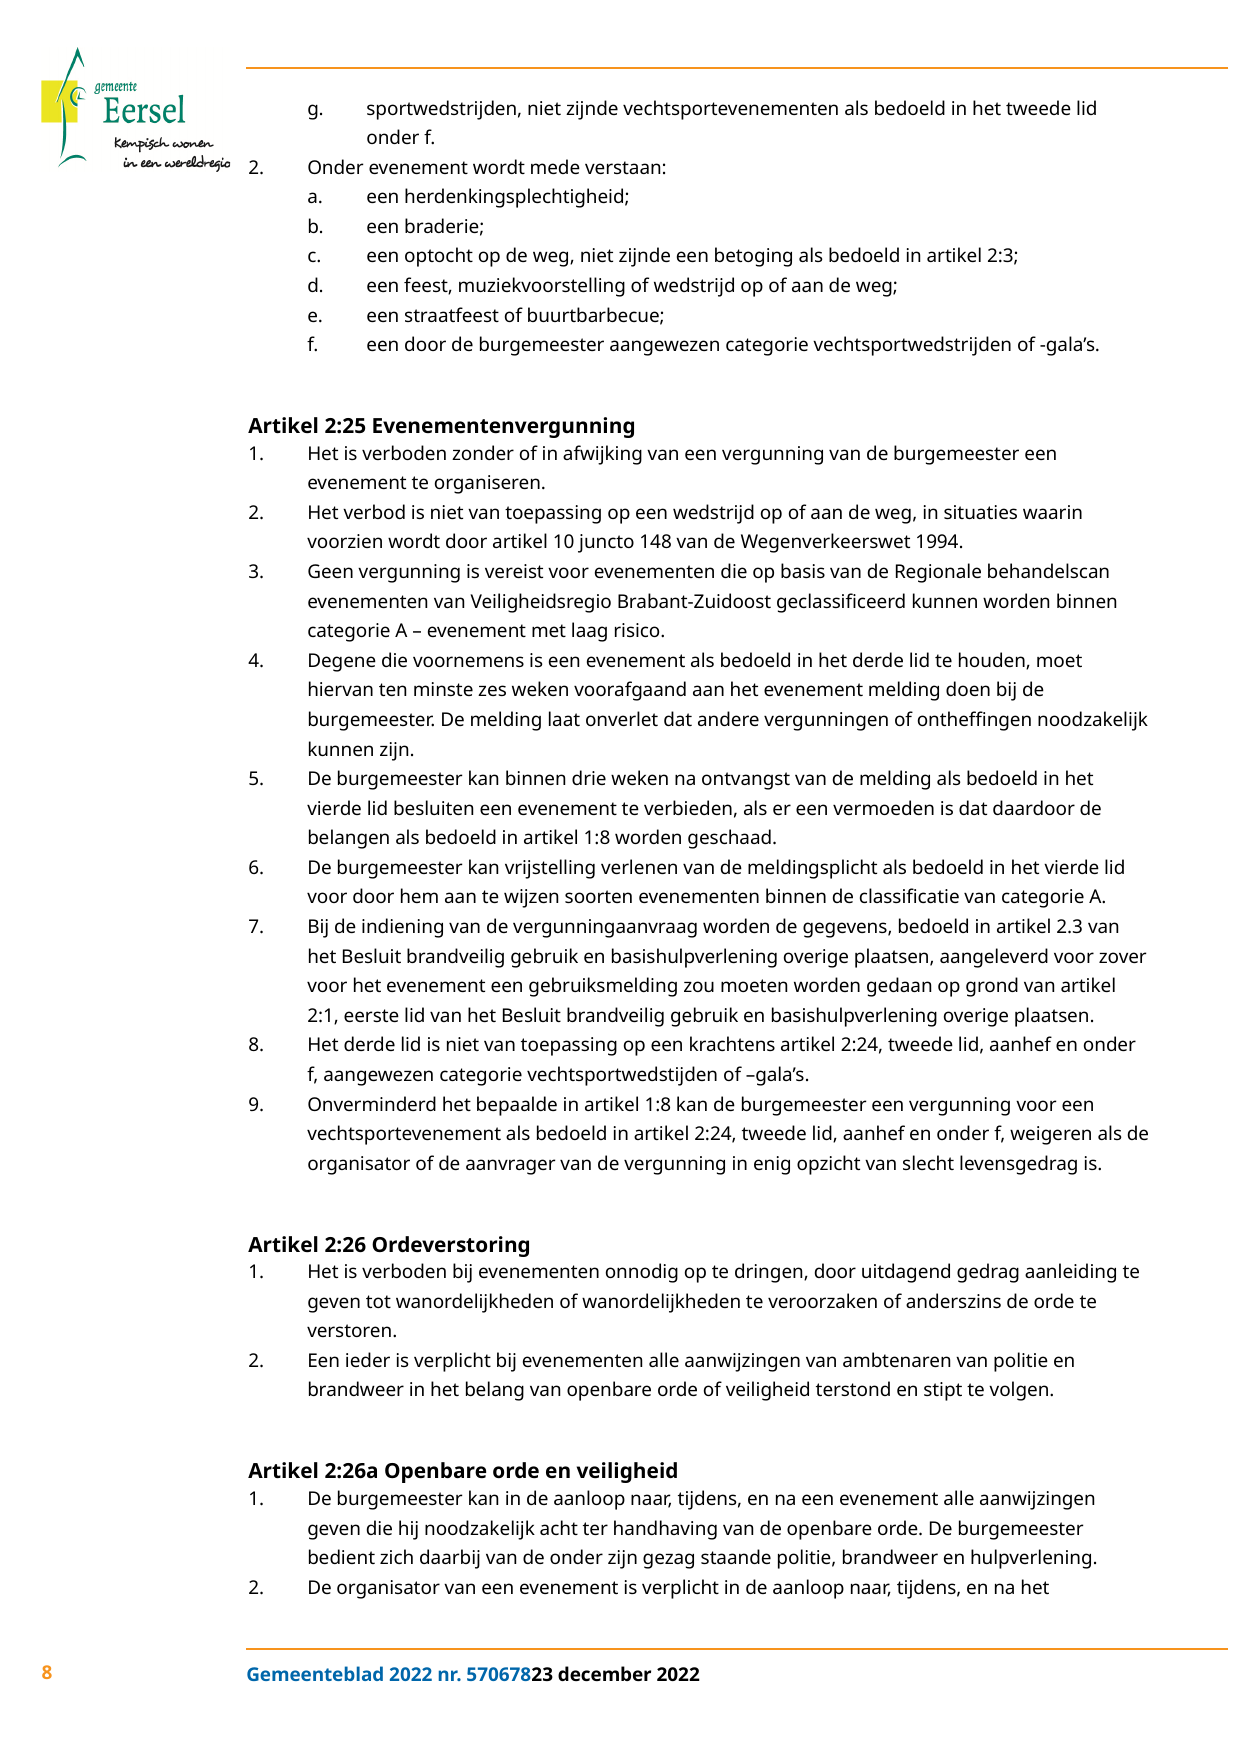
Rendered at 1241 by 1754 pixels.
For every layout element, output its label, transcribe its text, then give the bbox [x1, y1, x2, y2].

list Bij de indiening van de vergunningaanvraag worden de gegevens, bedoeld in artikel 2.3 van het Besluit brandveilig gebruik en basishulpverlening overige plaatsen, aangeleverd voor zover voor het evenement een gebruiksmelding zou moeten worden gedaan op grond van artikel 2:1, eerste lid van het Besluit brandveilig gebruik en basishulpverlening overige plaatsen. [248, 913, 1152, 1028]
list Degene die voornemens is een evenement als bedoeld in het derde lid te houden, moet hiervan ten minste zes weken voorafgaand aan het evenement melding doen bij de burgemeester. De melding laat onverlet dat andere vergunningen of ontheffingen noodzakelijk kunnen zijn. [248, 647, 1152, 761]
list Het is verboden zonder of in afwijking van een vergunning van de burgemeester een evenement te organiseren. [248, 440, 1152, 495]
list een braderie; [307, 213, 1152, 239]
list Het derde lid is niet van toepassing op een krachtens artikel 2:24, tweede lid, aanhef en onder f, aangewezen categorie vechtsportwedstijden of –gala’s. [248, 1032, 1152, 1087]
text Artikel 2:26 Ordeverstoring [248, 1230, 1152, 1258]
picture [41, 47, 231, 172]
list De burgemeester kan binnen drie weken na ontvangst van de melding als bedoeld in het vierde lid besluiten een evenement te verbieden, als er een vermoeden is dat daardoor de belangen als bedoeld in artikel 1:8 worden geschaad. [248, 765, 1152, 850]
list een straatfeest of buurtbarbecue; [307, 302, 1152, 328]
list Geen vergunning is vereist voor evenementen die op basis van de Regionale behandelscan evenementen van Veiligheidsregio Brabant-Zuidoost geclassificeerd kunnen worden binnen categorie A – evenement met laag risico. [248, 558, 1152, 643]
list Onverminderd het bepaalde in artikel 1:8 kan de burgemeester een vergunning voor een vechtsportevenement als bedoeld in artikel 2:24, tweede lid, aanhef en onder f, weigeren als de organisator of de aanvrager van de vergunning in enig opzicht van slecht levensgedrag is. [248, 1091, 1152, 1176]
list Een ieder is verplicht bij evenementen alle aanwijzingen van ambtenaren van politie en brandweer in het belang van openbare orde of veiligheid terstond en stipt te volgen. [248, 1347, 1152, 1402]
list een optocht op de weg, niet zijnde een betoging als bedoeld in artikel 2:3; [307, 243, 1152, 268]
list De organisator van een evenement is verplicht in de aanloop naar, tijdens, en na het [248, 1574, 1152, 1599]
list sportwedstrijden, niet zijnde vechtsportevenementen als bedoeld in het tweede lid onder f. [307, 95, 1152, 150]
list Het verbod is niet van toepassing op een wedstrijd op of aan de weg, in situaties waarin voorzien wordt door artikel 10 juncto 148 van de Wegenverkeerswet 1994. [248, 499, 1152, 554]
list een door de burgemeester aangewezen categorie vechtsportwedstrijden of -gala’s. [307, 331, 1152, 357]
text Artikel 2:26a Openbare orde en veiligheid [248, 1457, 1152, 1485]
list Onder evenement wordt mede verstaan: [248, 154, 1152, 180]
list De burgemeester kan vrijstelling verlenen van de meldingsplicht als bedoeld in het vierde lid voor door hem aan te wijzen soorten evenementen binnen de classificatie van categorie A. [248, 854, 1152, 909]
list een feest, muziekvoorstelling of wedstrijd op of aan de weg; [307, 272, 1152, 298]
list Het is verboden bij evenementen onnodig op te dringen, door uitdagend gedrag aanleiding te geven tot wanordelijkheden of wanordelijkheden te veroorzaken of anderszins de orde te verstoren. [248, 1258, 1152, 1343]
text Artikel 2:25 Evenementenvergunning [248, 411, 1152, 440]
list De burgemeester kan in de aanloop naar, tijdens, en na een evenement alle aanwijzingen geven die hij noodzakelijk acht ter handhaving van de openbare orde. De burgemeester bedient zich daarbij van de onder zijn gezag staande politie, brandweer en hulpverlening. [248, 1485, 1152, 1570]
list een herdenkingsplechtigheid; [307, 183, 1152, 209]
